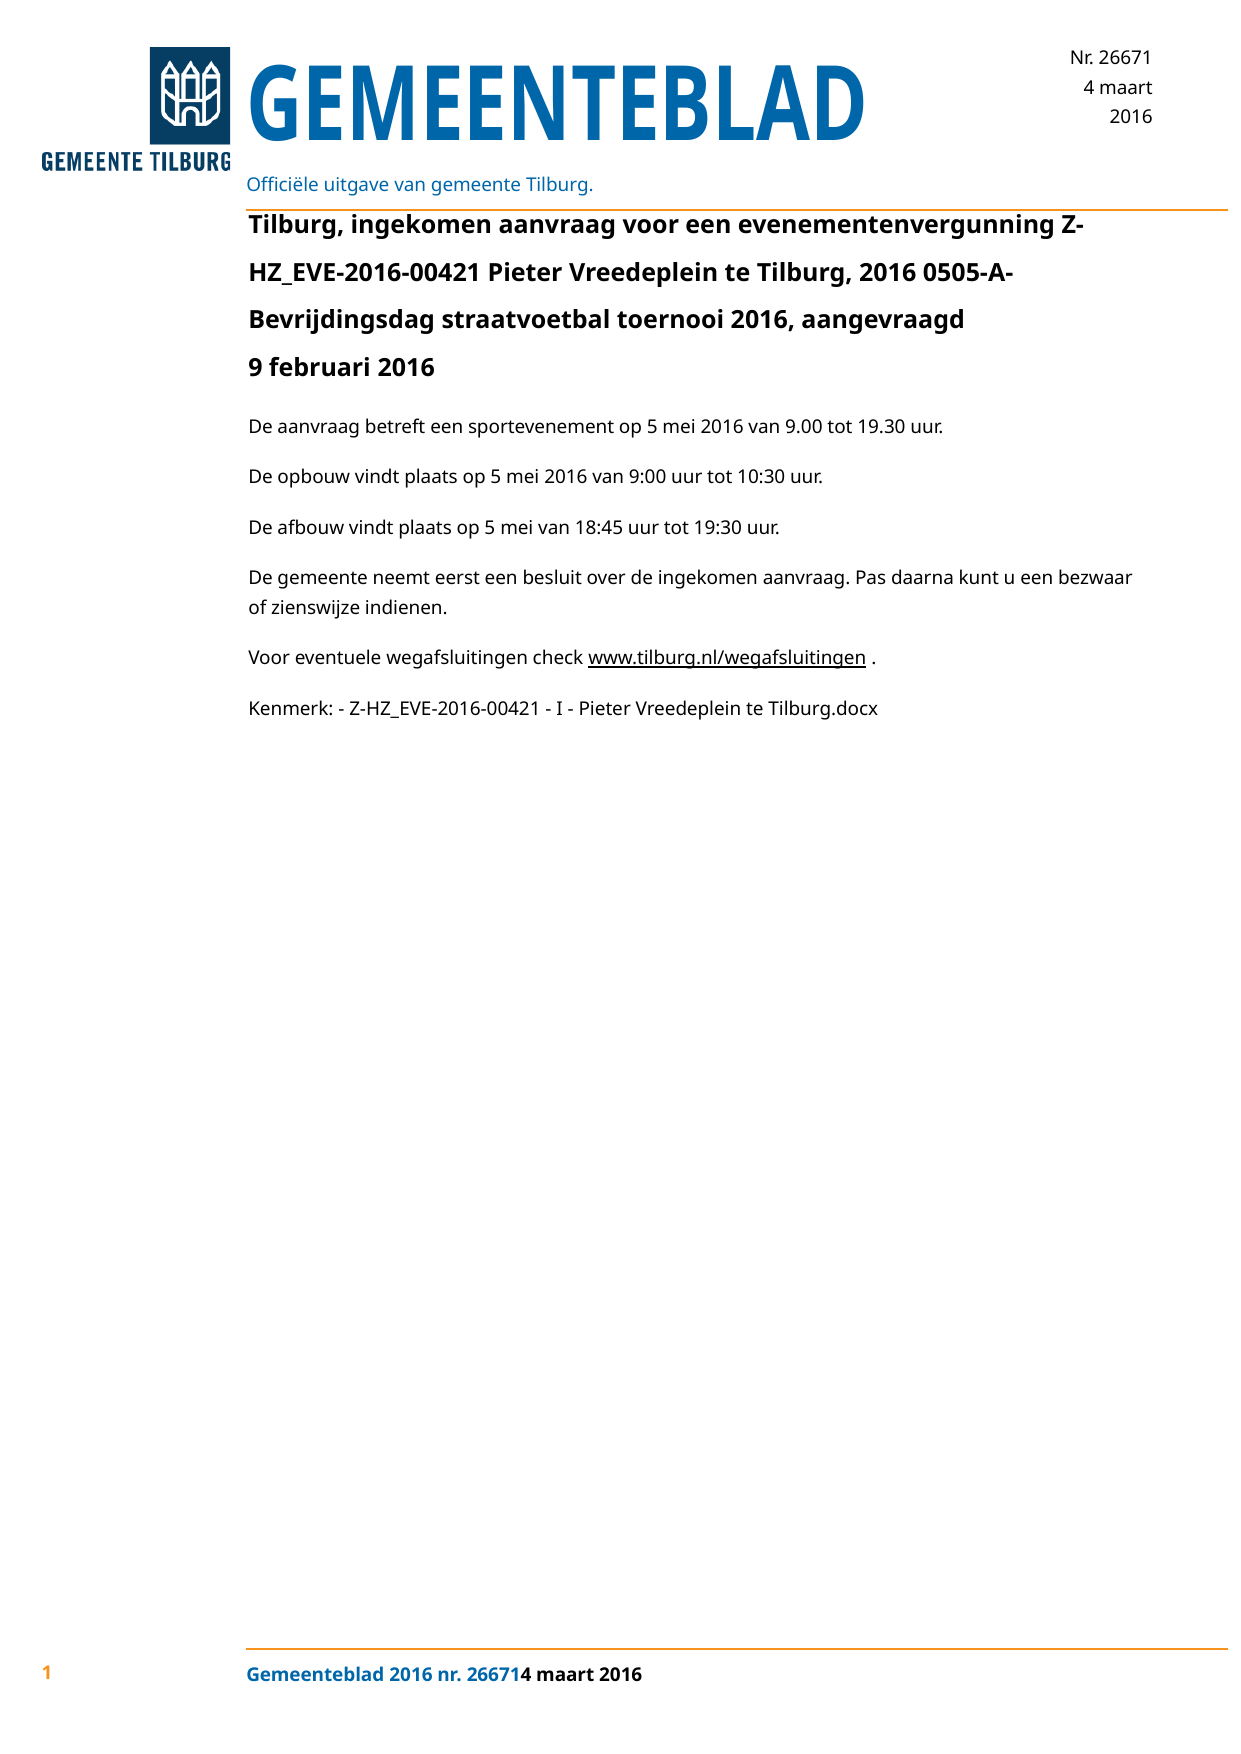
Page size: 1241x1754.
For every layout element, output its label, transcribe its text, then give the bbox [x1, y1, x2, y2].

text De aanvraag betreft een sportevenement op 5 mei 2016 van 9.00 tot 19.30 uur. [248, 413, 1152, 439]
text Voor eventuele wegafsluitingen check www.tilburg.nl/wegafsluitingen . [248, 644, 1152, 670]
text Kenmerk: - Z-HZ_EVE-2016-00421 - I - Pieter Vreedeplein te Tilburg.docx [248, 695, 1152, 721]
text De gemeente neemt eerst een besluit over de ingekomen aanvraag. Pas daarna kunt u een bezwaar of zienswijze indienen. [248, 564, 1152, 620]
text De afbouw vindt plaats op 5 mei van 18:45 uur tot 19:30 uur. [248, 514, 1152, 540]
text Tilburg, ingekomen aanvraag voor een evenementenvergunning Z-HZ_EVE-2016-00421 Pieter Vreedeplein te Tilburg, 2016 0505-A-Bevrijdingsdag straatvoetbal toernooi 2016, aangevraagd 9 februari 2016 [248, 211, 1152, 384]
picture [41, 47, 231, 172]
text De opbouw vindt plaats op 5 mei 2016 van 9:00 uur tot 10:30 uur. [248, 463, 1152, 489]
